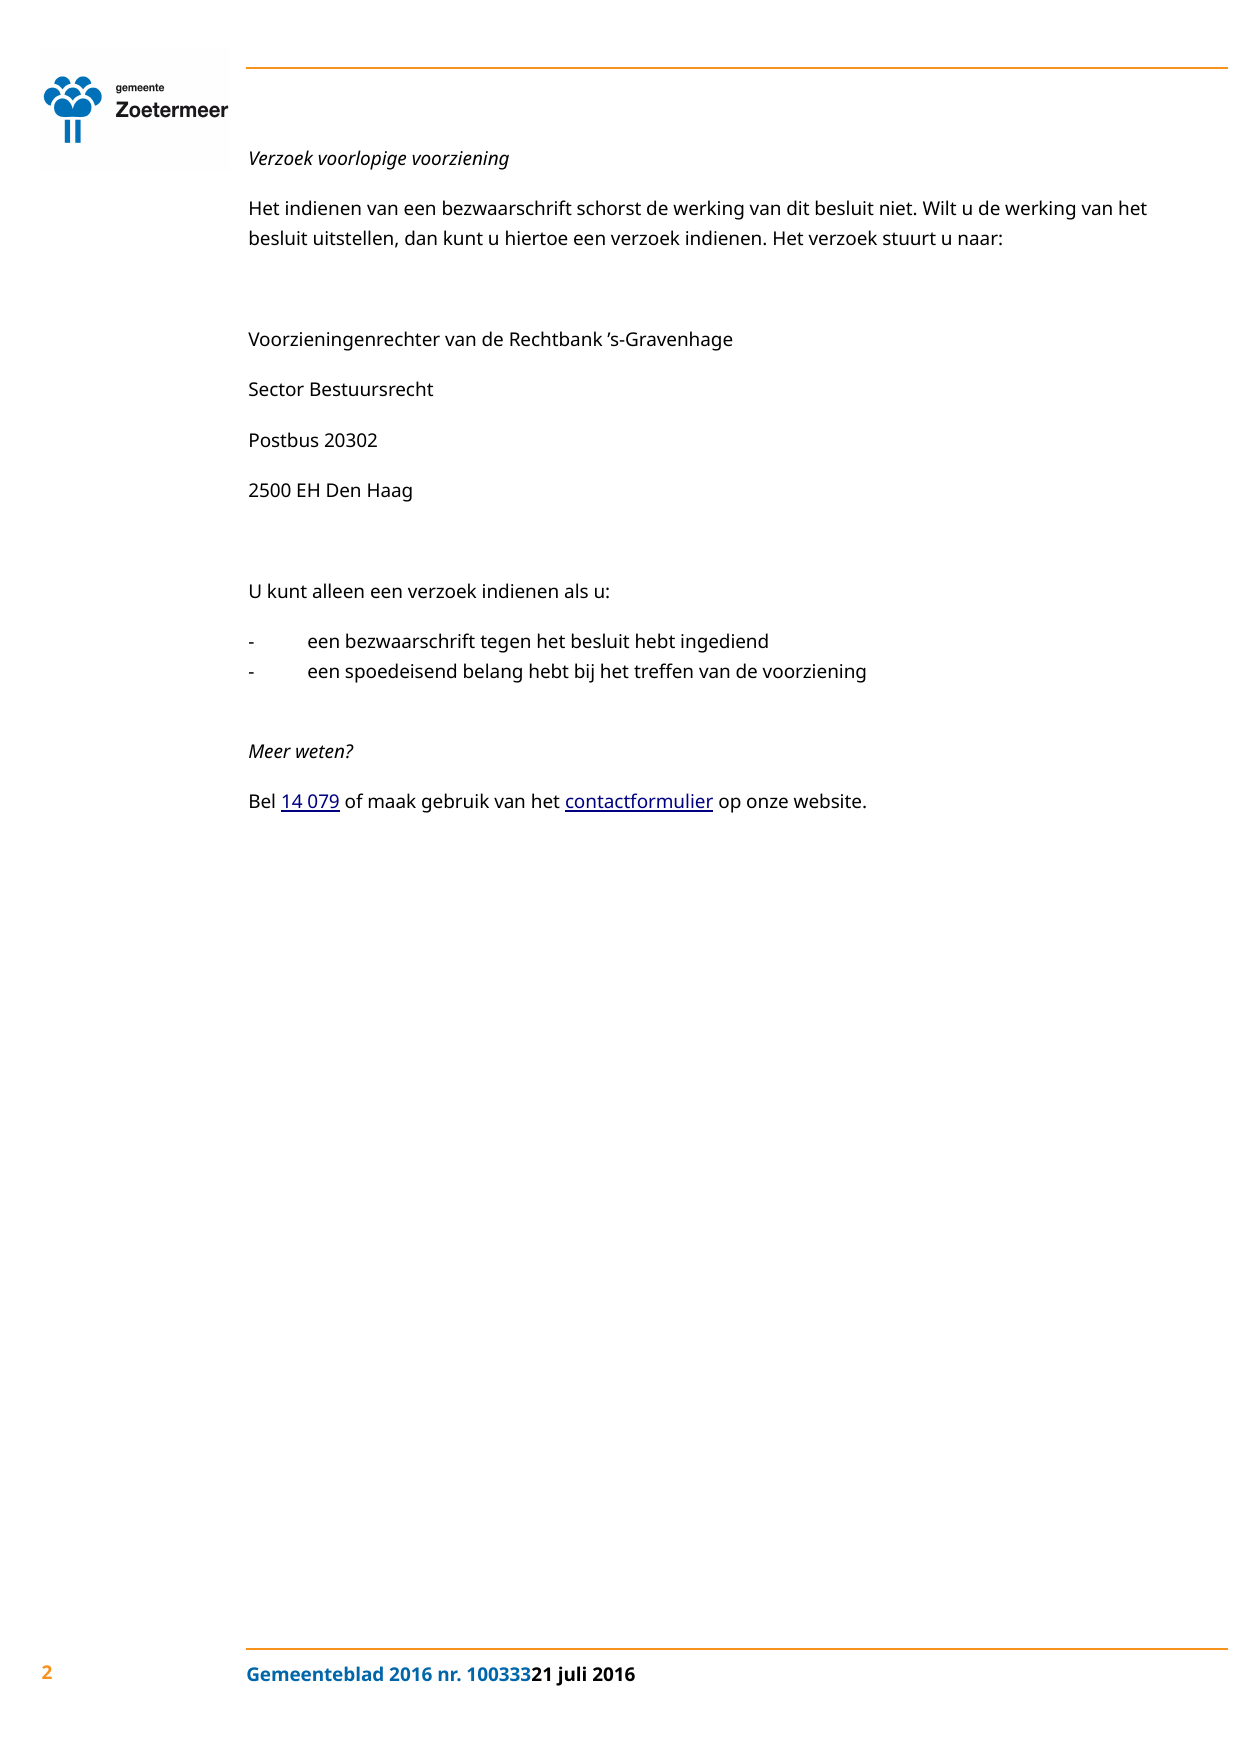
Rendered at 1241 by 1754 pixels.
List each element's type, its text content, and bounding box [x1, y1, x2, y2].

picture [41, 47, 231, 172]
text U kunt alleen een verzoek indienen als u: [248, 578, 1152, 604]
text Postbus 20302 [248, 427, 1152, 453]
text Het indienen van een bezwaarschrift schorst de werking van dit besluit niet. Wilt u de werking van het besluit uitstellen, dan kunt u hiertoe een verzoek indienen. Het verzoek stuurt u naar: [248, 196, 1152, 251]
text Verzoek voorlopige voorziening [248, 145, 1152, 171]
text Bel 14 079 of maak gebruik van het contactformulier op onze website. [248, 788, 1152, 814]
text Meer weten? [248, 738, 1152, 764]
list een spoedeisend belang hebt bij het treffen van de voorziening [248, 658, 1152, 684]
text Voorzieningenrechter van de Rechtbank ’s-Gravenhage [248, 326, 1152, 352]
text Sector Bestuursrecht [248, 376, 1152, 402]
list een bezwaarschrift tegen het besluit hebt ingediend [248, 628, 1152, 654]
text 2500 EH Den Haag [248, 477, 1152, 503]
